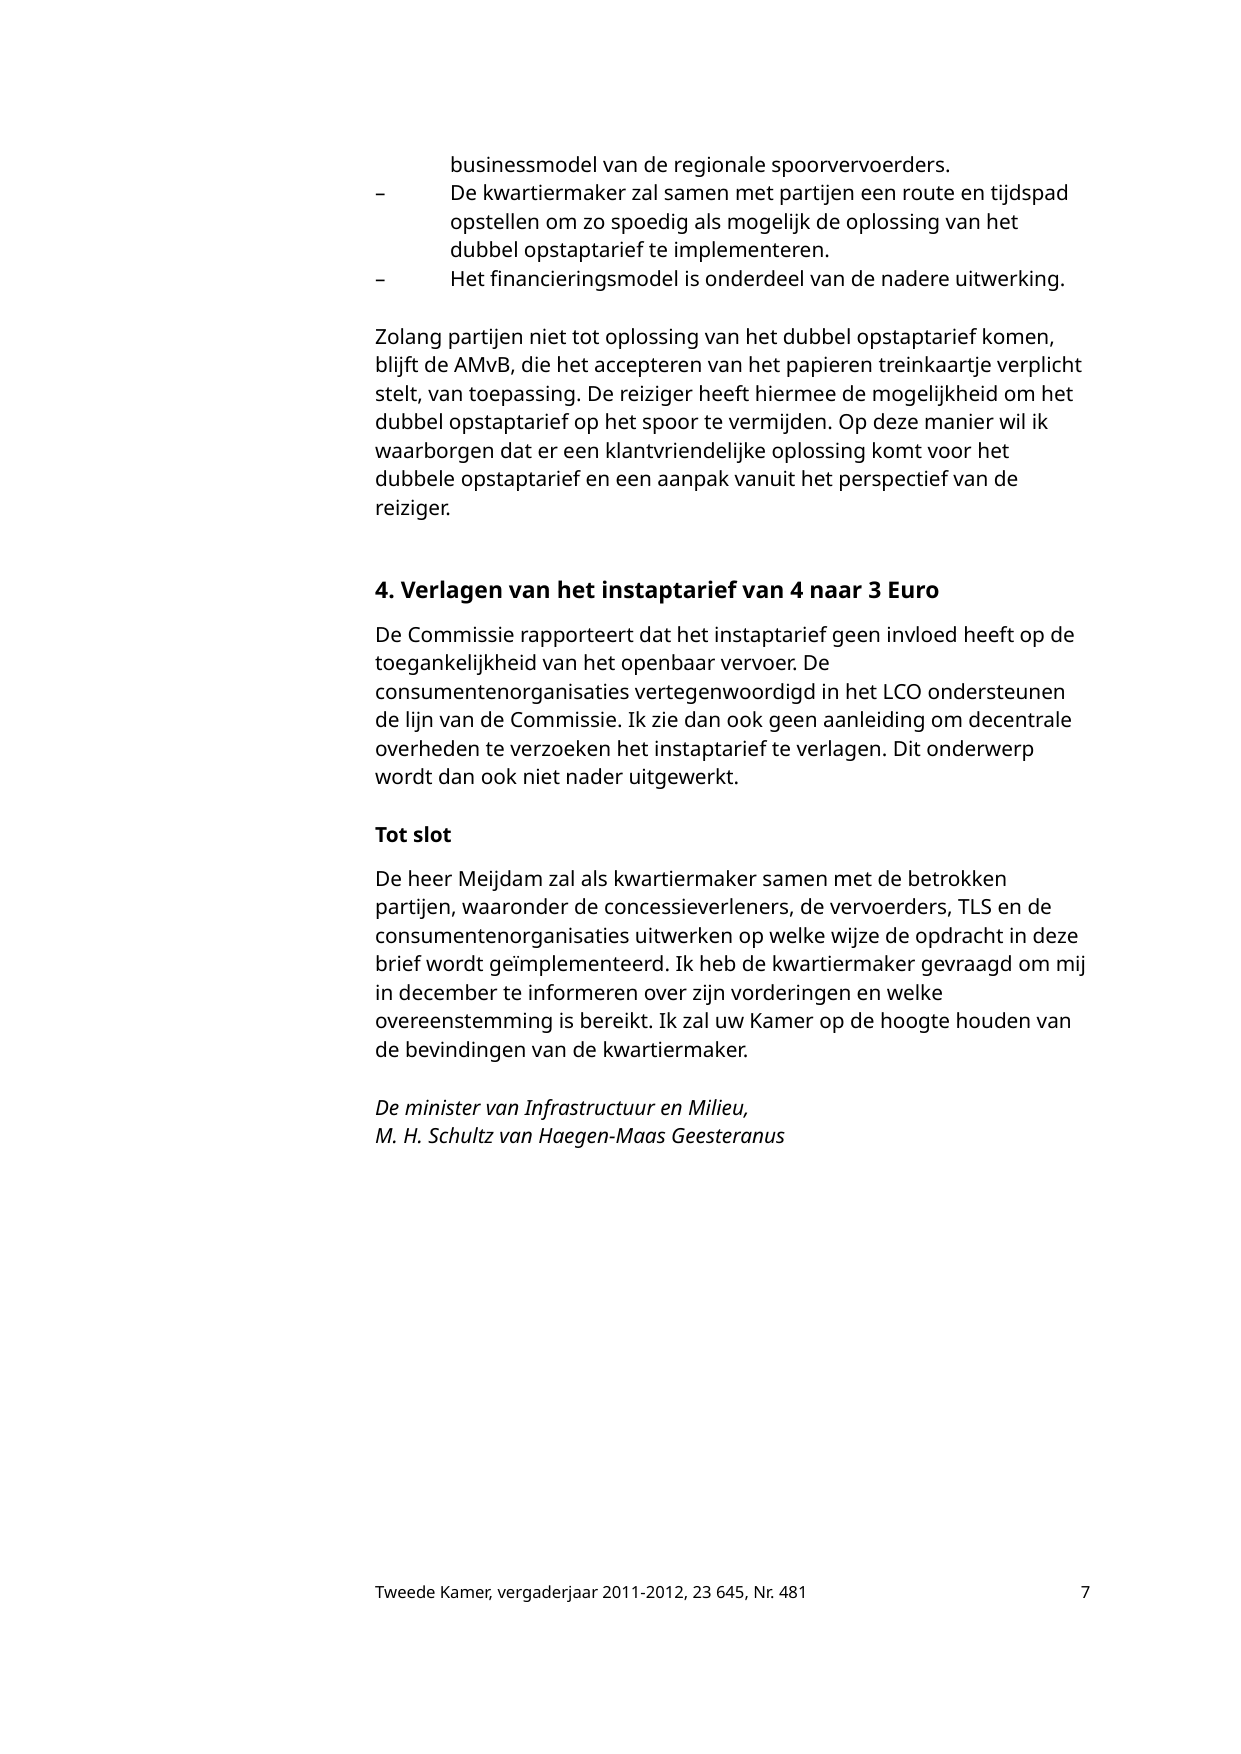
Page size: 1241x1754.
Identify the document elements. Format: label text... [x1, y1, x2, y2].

text De minister van Infrastructuur en Milieu, [375, 1093, 1090, 1122]
text Zolang partijen niet tot oplossing van het dubbel opstaptarief komen, blijft de AMvB, die het accepteren van het papieren treinkaartje verplicht stelt, van toepassing. De reiziger heeft hiermee de mogelijkheid om het dubbel opstaptarief op het spoor te vermijden. Op deze manier wil ik waarborgen dat er een klantvriendelijke oplossing komt voor het dubbele opstaptarief en een aanpak vanuit het perspectief van de reiziger. [375, 322, 1090, 521]
text De Commissie rapporteert dat het instaptarief geen invloed heeft op de toegankelijkheid van het openbaar vervoer. De consumentenorganisaties vertegenwoordigd in het LCO ondersteunen de lijn van de Commissie. Ik zie dan ook geen aanleiding om decentrale overheden te verzoeken het instaptarief te verlagen. Dit onderwerp wordt dan ook niet nader uitgewerkt. [375, 620, 1090, 791]
list De kwartiermaker zal samen met partijen een route en tijdspad opstellen om zo spoedig als mogelijk de oplossing van het dubbel opstaptarief te implementeren. [375, 178, 1090, 264]
text Tot slot [375, 821, 1090, 849]
list businessmodel van de regionale spoorvervoerders. [375, 150, 1090, 178]
text M. H. Schultz van Haegen-Maas Geesteranus [375, 1122, 1090, 1150]
subtitle 4. Verlagen van het instaptarief van 4 naar 3 Euro [375, 574, 1090, 605]
list Het financieringsmodel is onderdeel van de nadere uitwerking. [375, 264, 1090, 292]
text De heer Meijdam zal als kwartiermaker samen met de betrokken partijen, waaronder de concessieverleners, de vervoerders, TLS en de consumentenorganisaties uitwerken op welke wijze de opdracht in deze brief wordt geïmplementeerd. Ik heb de kwartiermaker gevraagd om mij in december te informeren over zijn vorderingen en welke overeenstemming is bereikt. Ik zal uw Kamer op de hoogte houden van de bevindingen van de kwartiermaker. [375, 864, 1090, 1063]
